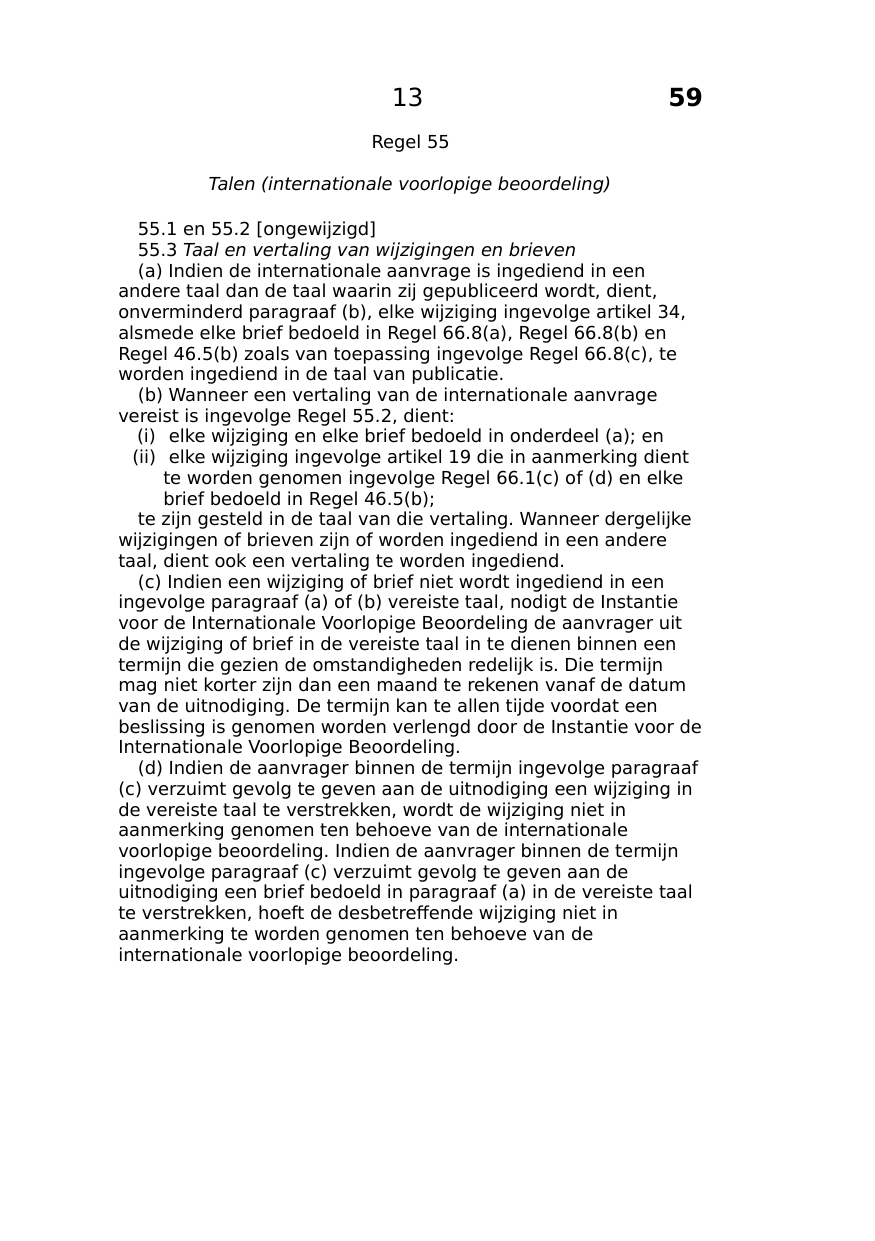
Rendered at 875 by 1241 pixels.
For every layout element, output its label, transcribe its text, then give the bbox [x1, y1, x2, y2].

text te zijn gesteld in de taal van die vertaling. Wanneer dergelijke wijzigingen of brieven zijn of worden ingediend in een andere taal, dient ook een vertaling te worden ingediend. [118, 509, 703, 571]
subtitle Regel 55 Talen (internationale voorlopige beoordeling) [118, 132, 703, 194]
text (b) Wanneer een vertaling van de internationale aanvrage vereist is ingevolge Regel 55.2, dient: [118, 385, 703, 426]
text (i) elke wijziging en elke brief bedoeld in onderdeel (a); en [118, 426, 703, 447]
text 55.3 Taal en vertaling van wijzigingen en brieven [118, 240, 703, 261]
text 55.1 en 55.2 [ongewijzigd] [118, 219, 703, 240]
text (c) Indien een wijziging of brief niet wordt ingediend in een ingevolge paragraaf (a) of (b) vereiste taal, nodigt de Instantie voor de Internationale Voorlopige Beoordeling de aanvrager uit de wijziging of brief in de vereiste taal in te dienen binnen een termijn die gezien de omstandigheden redelijk is. Die termijn mag niet korter zijn dan een maand te rekenen vanaf de datum van de uitnodiging. De termijn kan te allen tijde voordat een beslissing is genomen worden verlengd door de Instantie voor de Internationale Voorlopige Beoordeling. [118, 571, 703, 758]
text (d) Indien de aanvrager binnen de termijn ingevolge paragraaf (c) verzuimt gevolg te geven aan de uitnodiging een wijziging in de vereiste taal te verstrekken, wordt de wijziging niet in aanmerking genomen ten behoeve van de internationale voorlopige beoordeling. Indien de aanvrager binnen de termijn ingevolge paragraaf (c) verzuimt gevolg te geven aan de uitnodiging een brief bedoeld in paragraaf (a) in de vereiste taal te verstrekken, hoeft de desbetreffende wijziging niet in aanmerking te worden genomen ten behoeve van de internationale voorlopige beoordeling. [118, 758, 703, 965]
text (a) Indien de internationale aanvrage is ingediend in een andere taal dan de taal waarin zij gepubliceerd wordt, dient, onverminderd paragraaf (b), elke wijziging ingevolge artikel 34, alsmede elke brief bedoeld in Regel 66.8(a), Regel 66.8(b) en Regel 46.5(b) zoals van toepassing ingevolge Regel 66.8(c), te worden ingediend in de taal van publicatie. [118, 261, 703, 385]
text (ii) elke wijziging ingevolge artikel 19 die in aanmerking dient te worden genomen ingevolge Regel 66.1(c) of (d) en elke brief bedoeld in Regel 46.5(b); [118, 447, 703, 509]
